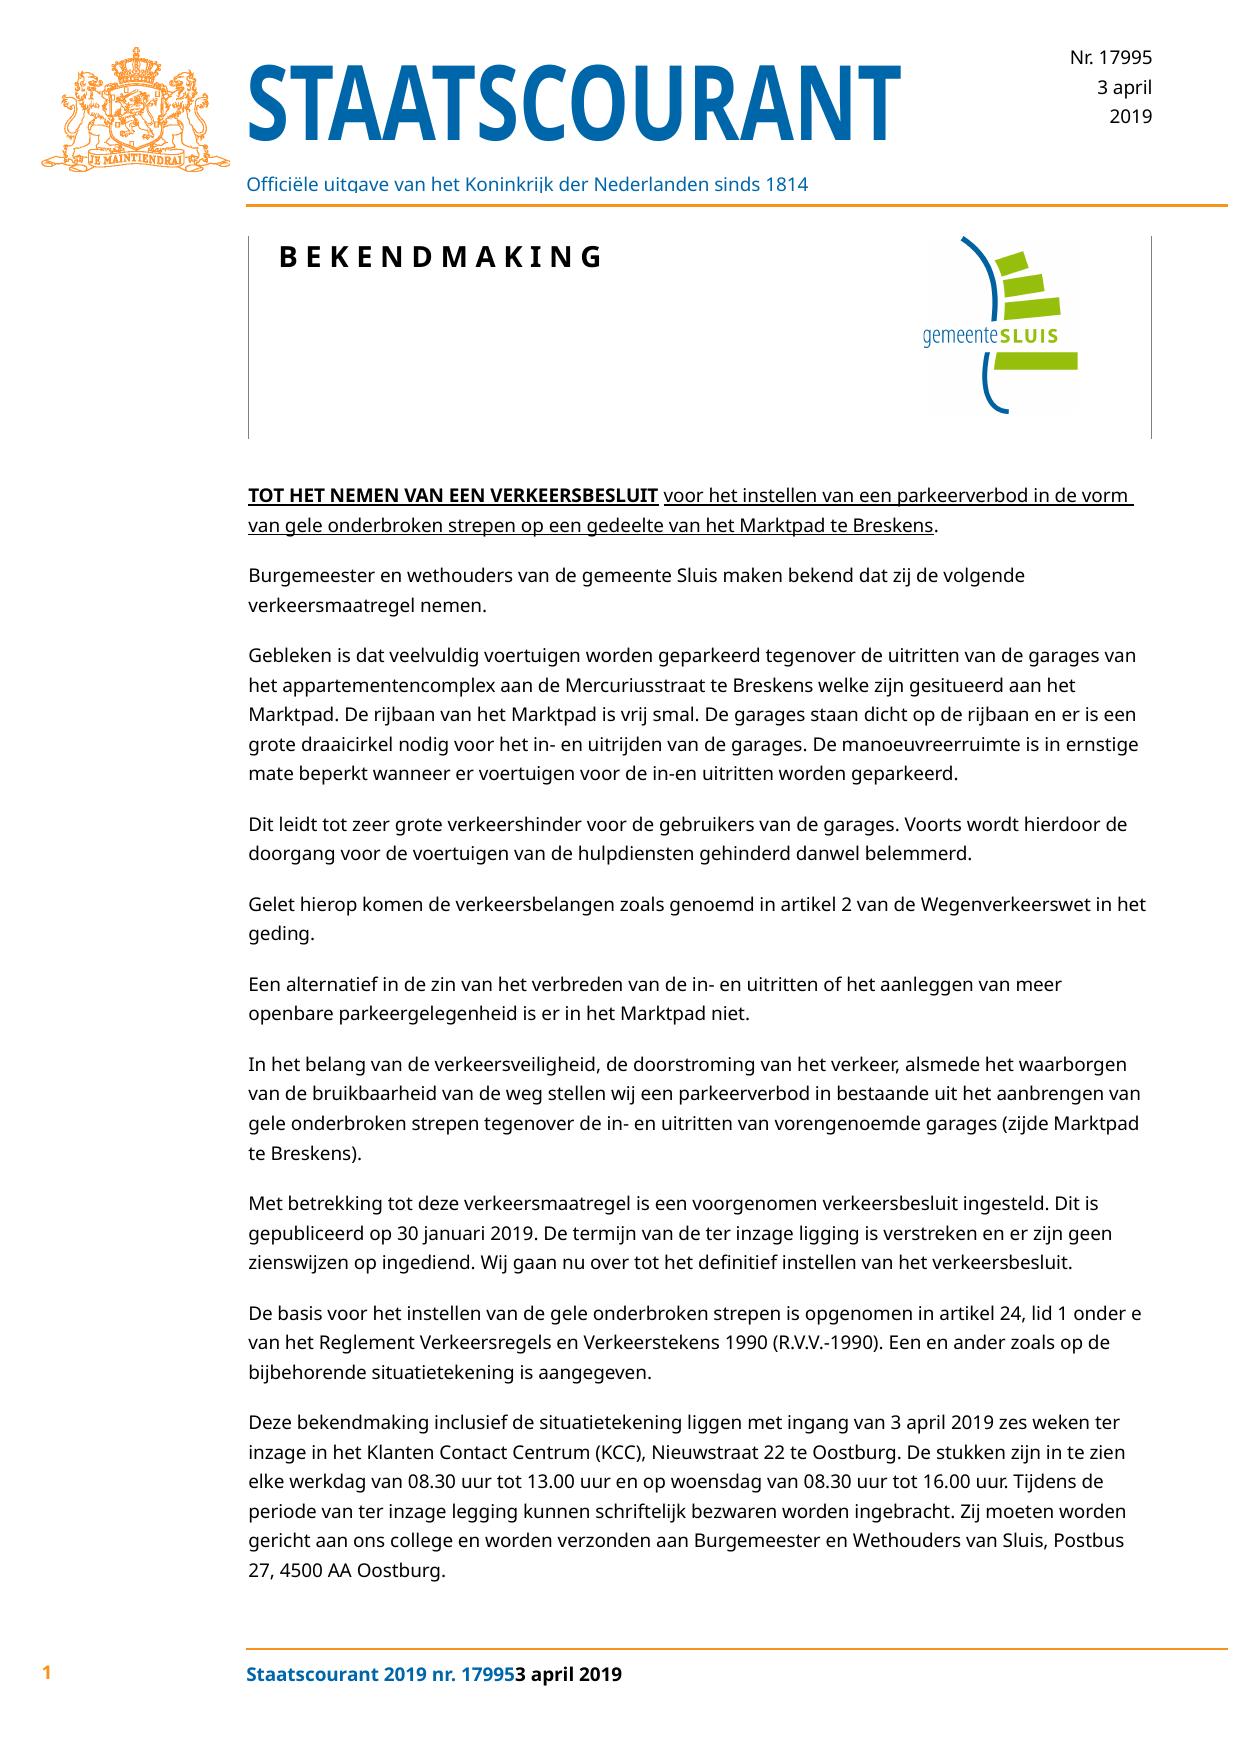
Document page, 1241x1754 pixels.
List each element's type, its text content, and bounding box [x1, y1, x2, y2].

table_header [850, 236, 923, 413]
text In het belang van de verkeersveiligheid, de doorstroming van het verkeer, alsmede het waarborgen van de bruikbaarheid van de weg stellen wij een parkeerverbod in bestaande uit het aanbrengen van gele onderbroken strepen tegenover de in- en uitritten van vorengenoemde garages (zijde Marktpad te Breskens). [248, 1051, 1152, 1166]
table_header [1078, 236, 1151, 413]
text Burgemeester en wethouders van de gemeente Sluis maken bekend dat zij de volgende verkeersmaatregel nemen. [248, 562, 1152, 618]
text Een alternatief in de zin van het verbreden van de in- en uitritten of het aanleggen van meer openbare parkeergelegenheid is er in het Marktpad niet. [248, 971, 1152, 1026]
picture [41, 47, 231, 172]
picture [923, 236, 1078, 414]
text De basis voor het instellen van de gele onderbroken strepen is opgenomen in artikel 24, lid 1 onder e van het Reglement Verkeersregels en Verkeerstekens 1990 (R.V.V.-1990). Een en ander zoals op de bijbehorende situatietekening is aangegeven. [248, 1300, 1152, 1385]
text Deze bekendmaking inclusief de situatietekening liggen met ingang van 3 april 2019 zes weken ter inzage in het Klanten Contact Centrum (KCC), Nieuwstraat 22 te Oostburg. De stukken zijn in te zien elke werkdag van 08.30 uur tot 13.00 uur en op woensdag van 08.30 uur tot 16.00 uur. Tijdens de periode van ter inzage legging kunnen schriftelijk bezwaren worden ingebracht. Zij moeten worden gericht aan ons college en worden verzonden aan Burgemeester en Wethouders van Sluis, Postbus 27, 4500 AA Oostburg. [248, 1409, 1152, 1583]
text Met betrekking tot deze verkeersmaatregel is een voorgenomen verkeersbesluit ingesteld. Dit is gepubliceerd op 30 januari 2019. De termijn van de ter inzage ligging is verstreken en er zijn geen zienswijzen op ingediend. Wij gaan nu over tot het definitief instellen van het verkeersbesluit. [248, 1190, 1152, 1275]
text Gelet hierop komen de verkeersbelangen zoals genoemd in artikel 2 van de Wegenverkeerswet in het geding. [248, 891, 1152, 946]
table_header B E K E N D M A K I N G [249, 236, 850, 439]
text Gebleken is dat veelvuldig voertuigen worden geparkeerd tegenover de uitritten van de garages van het appartementencomplex aan de Mercuriusstraat te Breskens welke zijn gesitueerd aan het Marktpad. De rijbaan van het Marktpad is vrij smal. De garages staan dicht op de rijbaan en er is een grote draaicirkel nodig voor het in- en uitrijden van de garages. De manoeuvreerruimte is in ernstige mate beperkt wanneer er voertuigen voor de in-en uitritten worden geparkeerd. [248, 642, 1152, 786]
text Dit leidt tot zeer grote verkeershinder voor de gebruikers van de garages. Voorts wordt hierdoor de doorgang voor de voertuigen van de hulpdiensten gehinderd danwel belemmerd. [248, 811, 1152, 866]
text TOT HET NEMEN VAN EEN VERKEERSBESLUIT voor het instellen van een parkeerverbod in de vorm van gele onderbroken strepen op een gedeelte van het Marktpad te Breskens. [248, 482, 1152, 538]
table_header [850, 414, 1151, 439]
